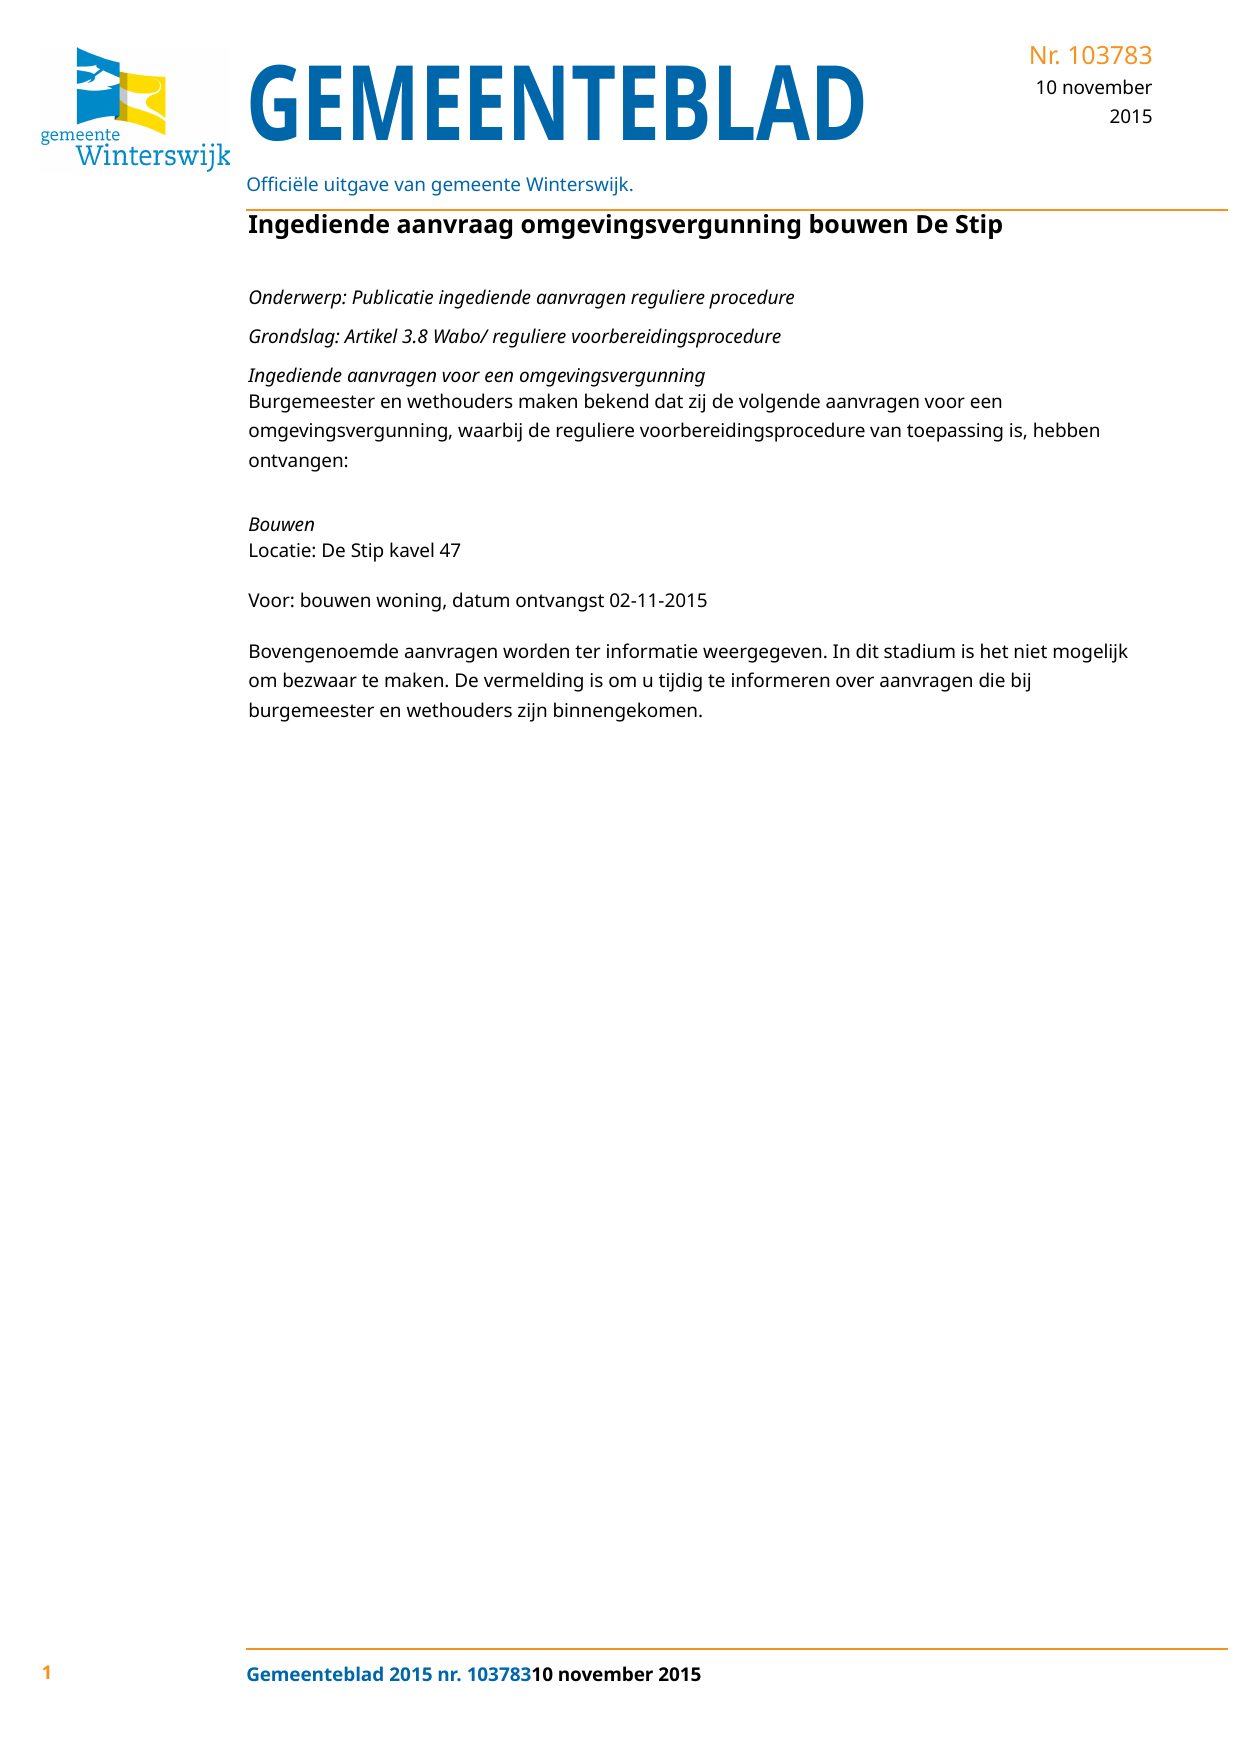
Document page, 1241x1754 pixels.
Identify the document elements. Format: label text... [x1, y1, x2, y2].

picture [225, 153, 231, 162]
text Onderwerp: Publicatie ingediende aanvragen reguliere procedure [248, 284, 1152, 309]
text Locatie: De Stip kavel 47 [248, 537, 1152, 563]
text Burgemeester en wethouders maken bekend dat zij de volgende aanvragen voor een omgevingsvergunning, waarbij de reguliere voorbereidingsprocedure van toepassing is, hebben ontvangen: [248, 388, 1152, 473]
text Ingediende aanvragen voor een omgevingsvergunning [248, 362, 1152, 388]
text Bouwen [248, 511, 1152, 537]
text Ingediende aanvraag omgevingsvergunning bouwen De Stip [248, 211, 1152, 241]
text Grondslag: Artikel 3.8 Wabo/ reguliere voorbereidingsprocedure [248, 323, 1152, 349]
picture [41, 47, 231, 172]
text Voor: bouwen woning, datum ontvangst 02-11-2015 [248, 587, 1152, 613]
text Bovengenoemde aanvragen worden ter informatie weergegeven. In dit stadium is het niet mogelijk om bezwaar te maken. De vermelding is om u tijdig te informeren over aanvragen die bij burgemeester en wethouders zijn binnengekomen. [248, 638, 1152, 723]
